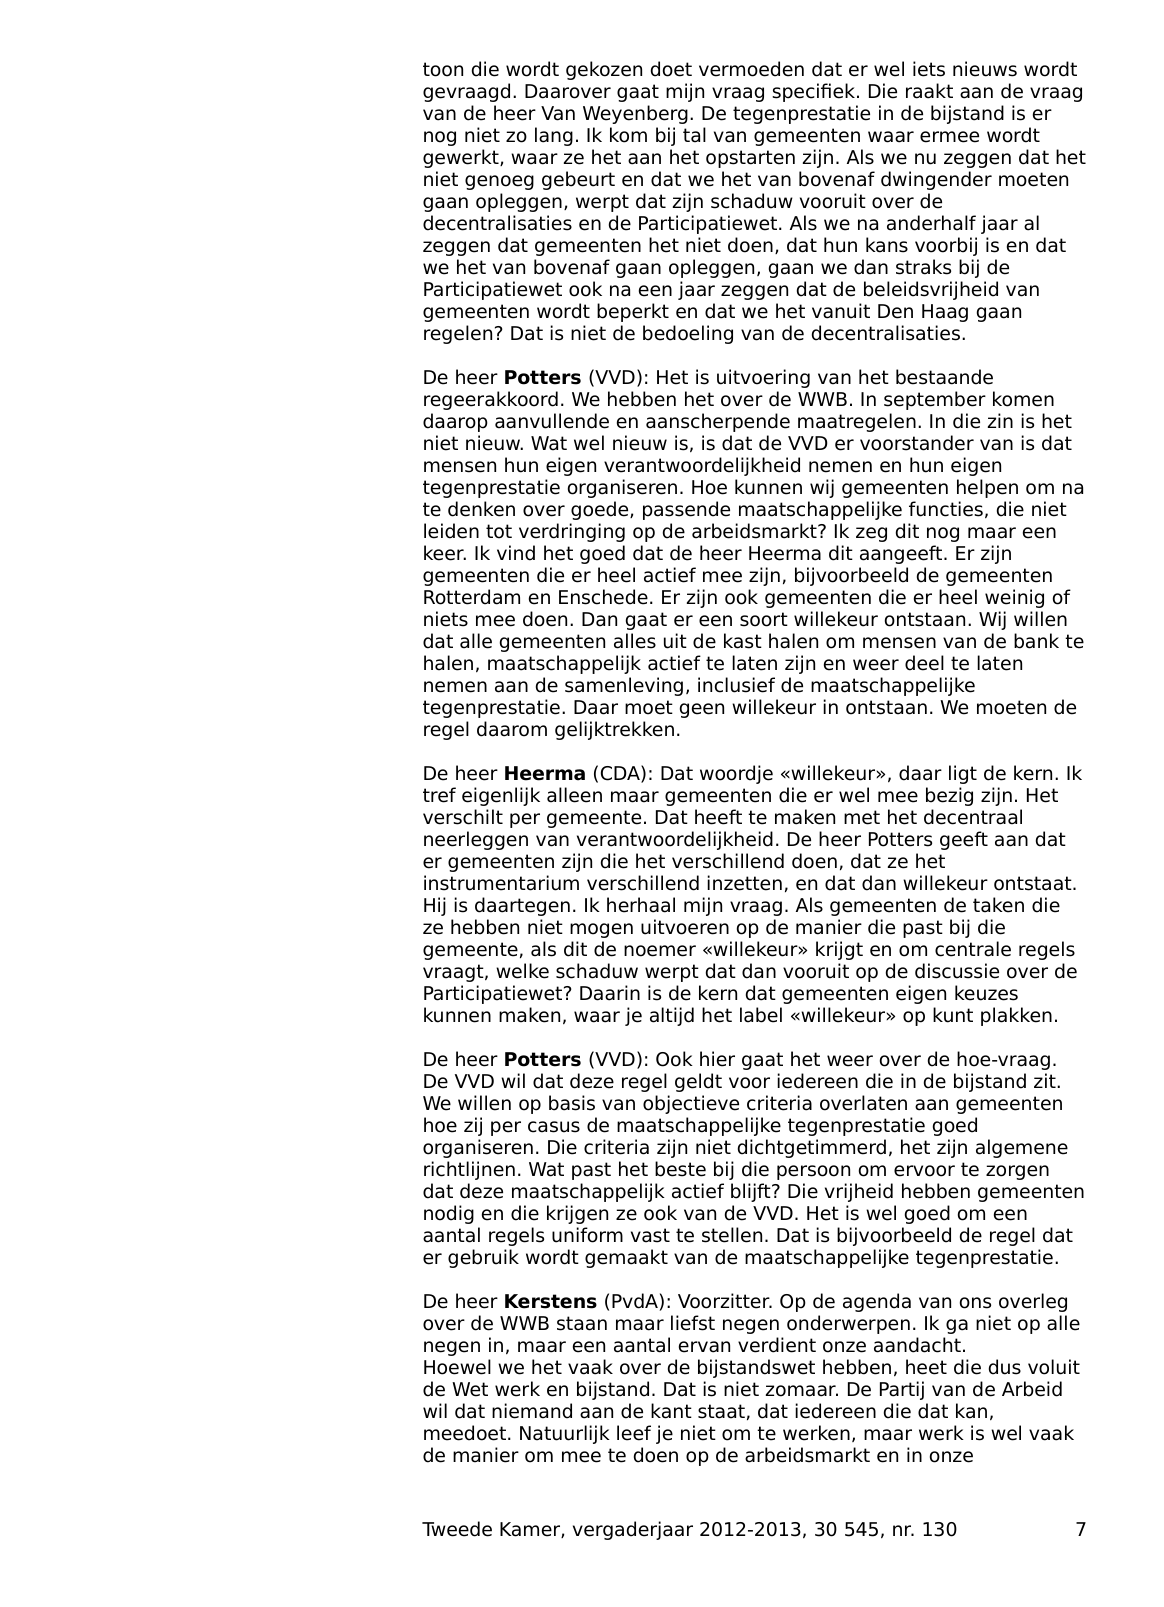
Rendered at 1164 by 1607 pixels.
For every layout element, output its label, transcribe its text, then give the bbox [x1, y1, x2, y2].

text De heer Potters (VVD): Ook hier gaat het weer over de hoe-vraag. De VVD wil dat deze regel geldt voor iedereen die in de bijstand zit. We willen op basis van objectieve criteria overlaten aan gemeenten hoe zij per casus de maatschappelijke tegenprestatie goed organiseren. Die criteria zijn niet dichtgetimmerd, het zijn algemene richtlijnen. Wat past het beste bij die persoon om ervoor te zorgen dat deze maatschappelijk actief blijft? Die vrijheid hebben gemeenten nodig en die krijgen ze ook van de VVD. Het is wel goed om een aantal regels uniform vast te stellen. Dat is bijvoorbeeld de regel dat er gebruik wordt gemaakt van de maatschappelijke tegenprestatie. [422, 1049, 1087, 1268]
text toon die wordt gekozen doet vermoeden dat er wel iets nieuws wordt gevraagd. Daarover gaat mijn vraag specifiek. Die raakt aan de vraag van de heer Van Weyenberg. De tegenprestatie in de bijstand is er nog niet zo lang. Ik kom bij tal van gemeenten waar ermee wordt gewerkt, waar ze het aan het opstarten zijn. Als we nu zeggen dat het niet genoeg gebeurt en dat we het van bovenaf dwingender moeten gaan opleggen, werpt dat zijn schaduw vooruit over de decentralisaties en de Participatiewet. Als we na anderhalf jaar al zeggen dat gemeenten het niet doen, dat hun kans voorbij is en dat we het van bovenaf gaan opleggen, gaan we dan straks bij de Participatiewet ook na een jaar zeggen dat de beleidsvrijheid van gemeenten wordt beperkt en dat we het vanuit Den Haag gaan regelen? Dat is niet de bedoeling van de decentralisaties. [422, 59, 1087, 345]
text De heer Potters (VVD): Het is uitvoering van het bestaande regeerakkoord. We hebben het over de WWB. In september komen daarop aanvullende en aanscherpende maatregelen. In die zin is het niet nieuw. Wat wel nieuw is, is dat de VVD er voorstander van is dat mensen hun eigen verantwoordelijkheid nemen en hun eigen tegenprestatie organiseren. Hoe kunnen wij gemeenten helpen om na te denken over goede, passende maatschappelijke functies, die niet leiden tot verdringing op de arbeidsmarkt? Ik zeg dit nog maar een keer. Ik vind het goed dat de heer Heerma dit aangeeft. Er zijn gemeenten die er heel actief mee zijn, bijvoorbeeld de gemeenten Rotterdam en Enschede. Er zijn ook gemeenten die er heel weinig of niets mee doen. Dan gaat er een soort willekeur ontstaan. Wij willen dat alle gemeenten alles uit de kast halen om mensen van de bank te halen, maatschappelijk actief te laten zijn en weer deel te laten nemen aan de samenleving, inclusief de maatschappelijke tegenprestatie. Daar moet geen willekeur in ontstaan. We moeten de regel daarom gelijktrekken. [422, 367, 1087, 741]
text De heer Heerma (CDA): Dat woordje «willekeur», daar ligt de kern. Ik tref eigenlijk alleen maar gemeenten die er wel mee bezig zijn. Het verschilt per gemeente. Dat heeft te maken met het decentraal neerleggen van verantwoordelijkheid. De heer Potters geeft aan dat er gemeenten zijn die het verschillend doen, dat ze het instrumentarium verschillend inzetten, en dat dan willekeur ontstaat. Hij is daartegen. Ik herhaal mijn vraag. Als gemeenten de taken die ze hebben niet mogen uitvoeren op de manier die past bij die gemeente, als dit de noemer «willekeur» krijgt en om centrale regels vraagt, welke schaduw werpt dat dan vooruit op de discussie over de Participatiewet? Daarin is de kern dat gemeenten eigen keuzes kunnen maken, waar je altijd het label «willekeur» op kunt plakken. [422, 763, 1087, 1027]
text De heer Kerstens (PvdA): Voorzitter. Op de agenda van ons overleg over de WWB staan maar liefst negen onderwerpen. Ik ga niet op alle negen in, maar een aantal ervan verdient onze aandacht. [422, 1291, 1087, 1357]
text Hoewel we het vaak over de bijstandswet hebben, heet die dus voluit de Wet werk en bijstand. Dat is niet zomaar. De Partij van de Arbeid wil dat niemand aan de kant staat, dat iedereen die dat kan, meedoet. Natuurlijk leef je niet om te werken, maar werk is wel vaak de manier om mee te doen op de arbeidsmarkt en in onze [422, 1357, 1087, 1467]
